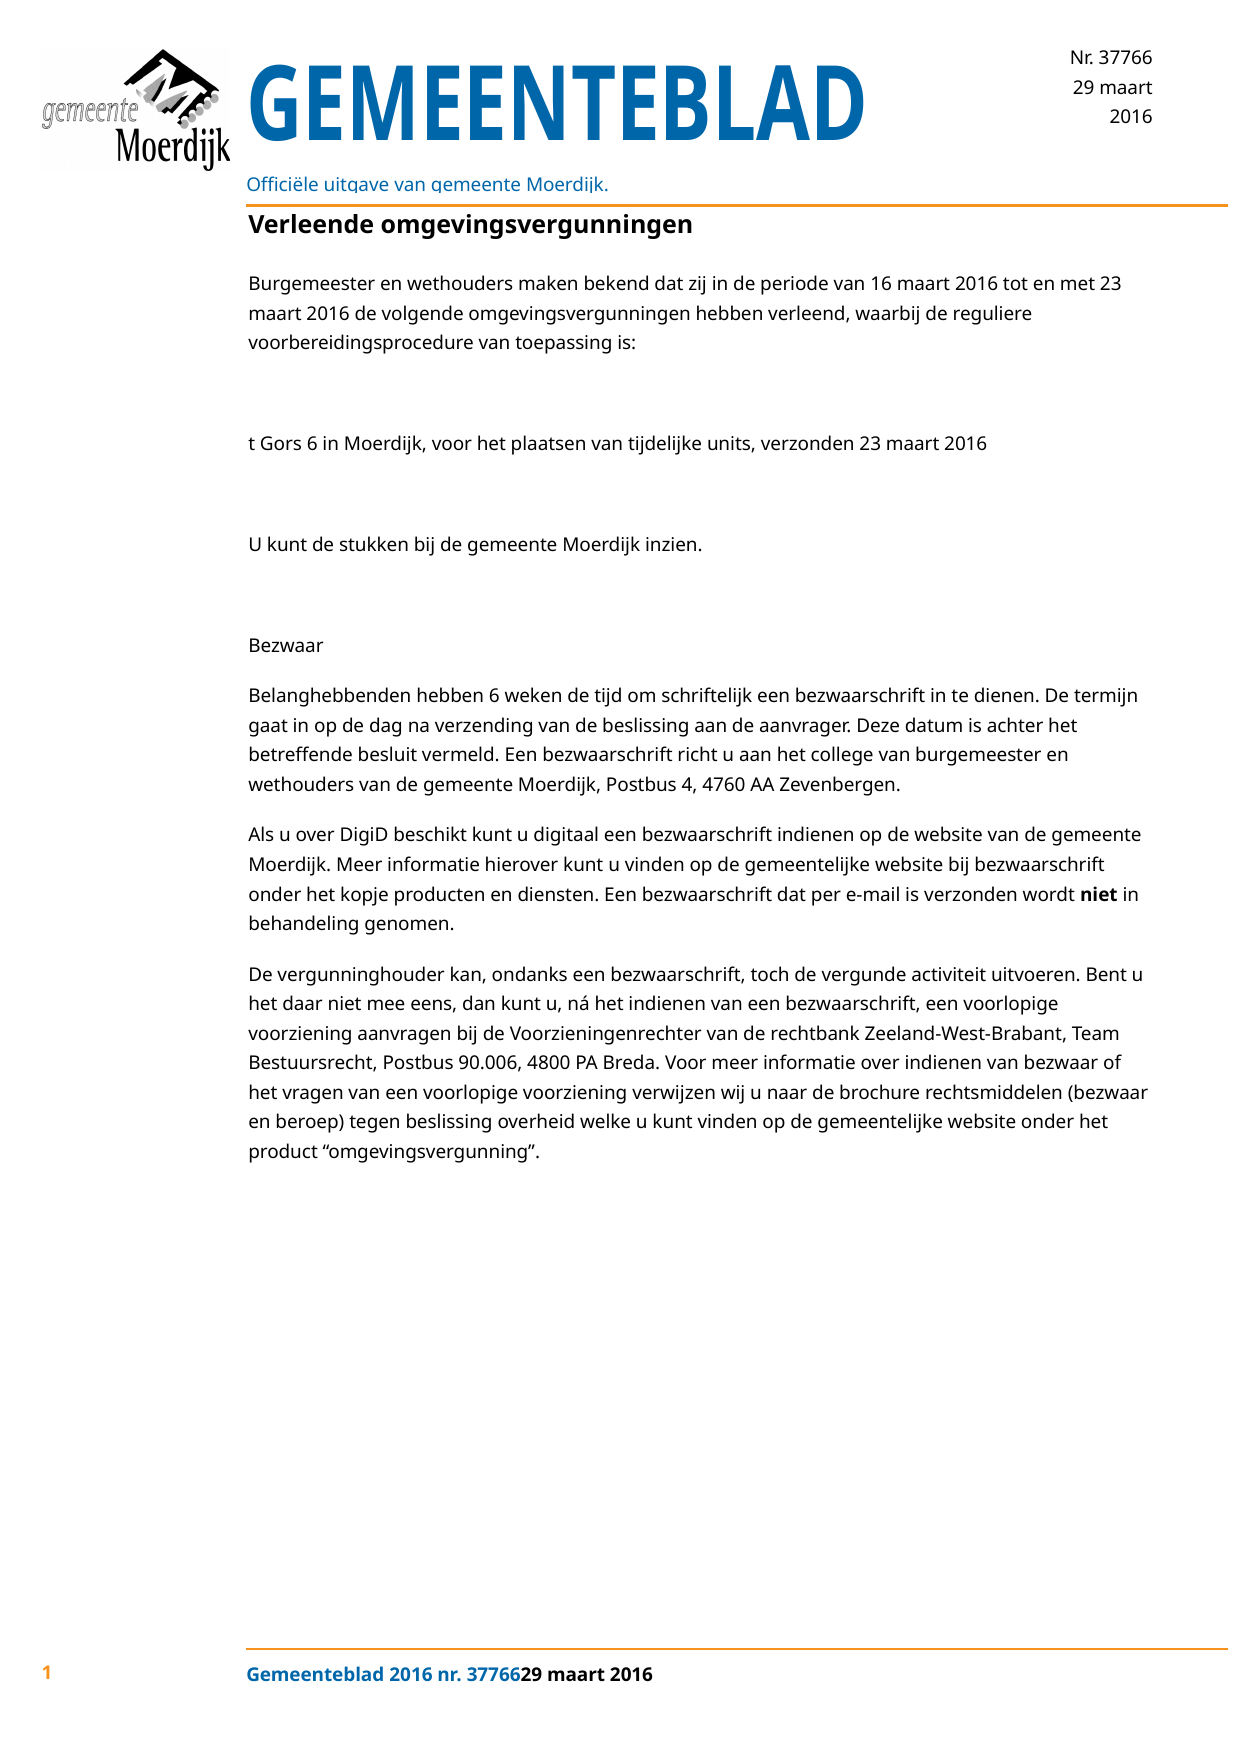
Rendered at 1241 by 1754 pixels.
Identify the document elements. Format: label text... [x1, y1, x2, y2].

picture [41, 47, 231, 172]
text Verleende omgevingsvergunningen [248, 207, 1152, 241]
text t Gors 6 in Moerdijk, voor het plaatsen van tijdelijke units, verzonden 23 maart 2016 [248, 430, 1152, 456]
text Bezwaar [248, 632, 1152, 658]
text Als u over DigiD beschikt kunt u digitaal een bezwaarschrift indienen op de website van de gemeente Moerdijk. Meer informatie hierover kunt u vinden op de gemeentelijke website bij bezwaarschrift onder het kopje producten en diensten. Een bezwaarschrift dat per e-mail is verzonden wordt niet in behandeling genomen. [248, 822, 1152, 936]
text De vergunninghouder kan, ondanks een bezwaarschrift, toch de vergunde activiteit uitvoeren. Bent u het daar niet mee eens, dan kunt u, ná het indienen van een bezwaarschrift, een voorlopige voorziening aanvragen bij de Voorzieningenrechter van de rechtbank Zeeland-West-Brabant, Team Bestuursrecht, Postbus 90.006, 4800 PA Breda. Voor meer informatie over indienen van bezwaar of het vragen van een voorlopige voorziening verwijzen wij u naar de brochure rechtsmiddelen (bezwaar en beroep) tegen beslissing overheid welke u kunt vinden op de gemeentelijke website onder het product “omgevingsvergunning”. [248, 961, 1152, 1164]
text Burgemeester en wethouders maken bekend dat zij in de periode van 16 maart 2016 tot en met 23 maart 2016 de volgende omgevingsvergunningen hebben verleend, waarbij de reguliere voorbereidingsprocedure van toepassing is: [248, 270, 1152, 355]
text Belanghebbenden hebben 6 weken de tijd om schriftelijk een bezwaarschrift in te dienen. De termijn gaat in op de dag na verzending van de beslissing aan de aanvrager. Deze datum is achter het betreffende besluit vermeld. Een bezwaarschrift richt u aan het college van burgemeester en wethouders van de gemeente Moerdijk, Postbus 4, 4760 AA Zevenbergen. [248, 682, 1152, 797]
text U kunt de stukken bij de gemeente Moerdijk inzien. [248, 531, 1152, 557]
